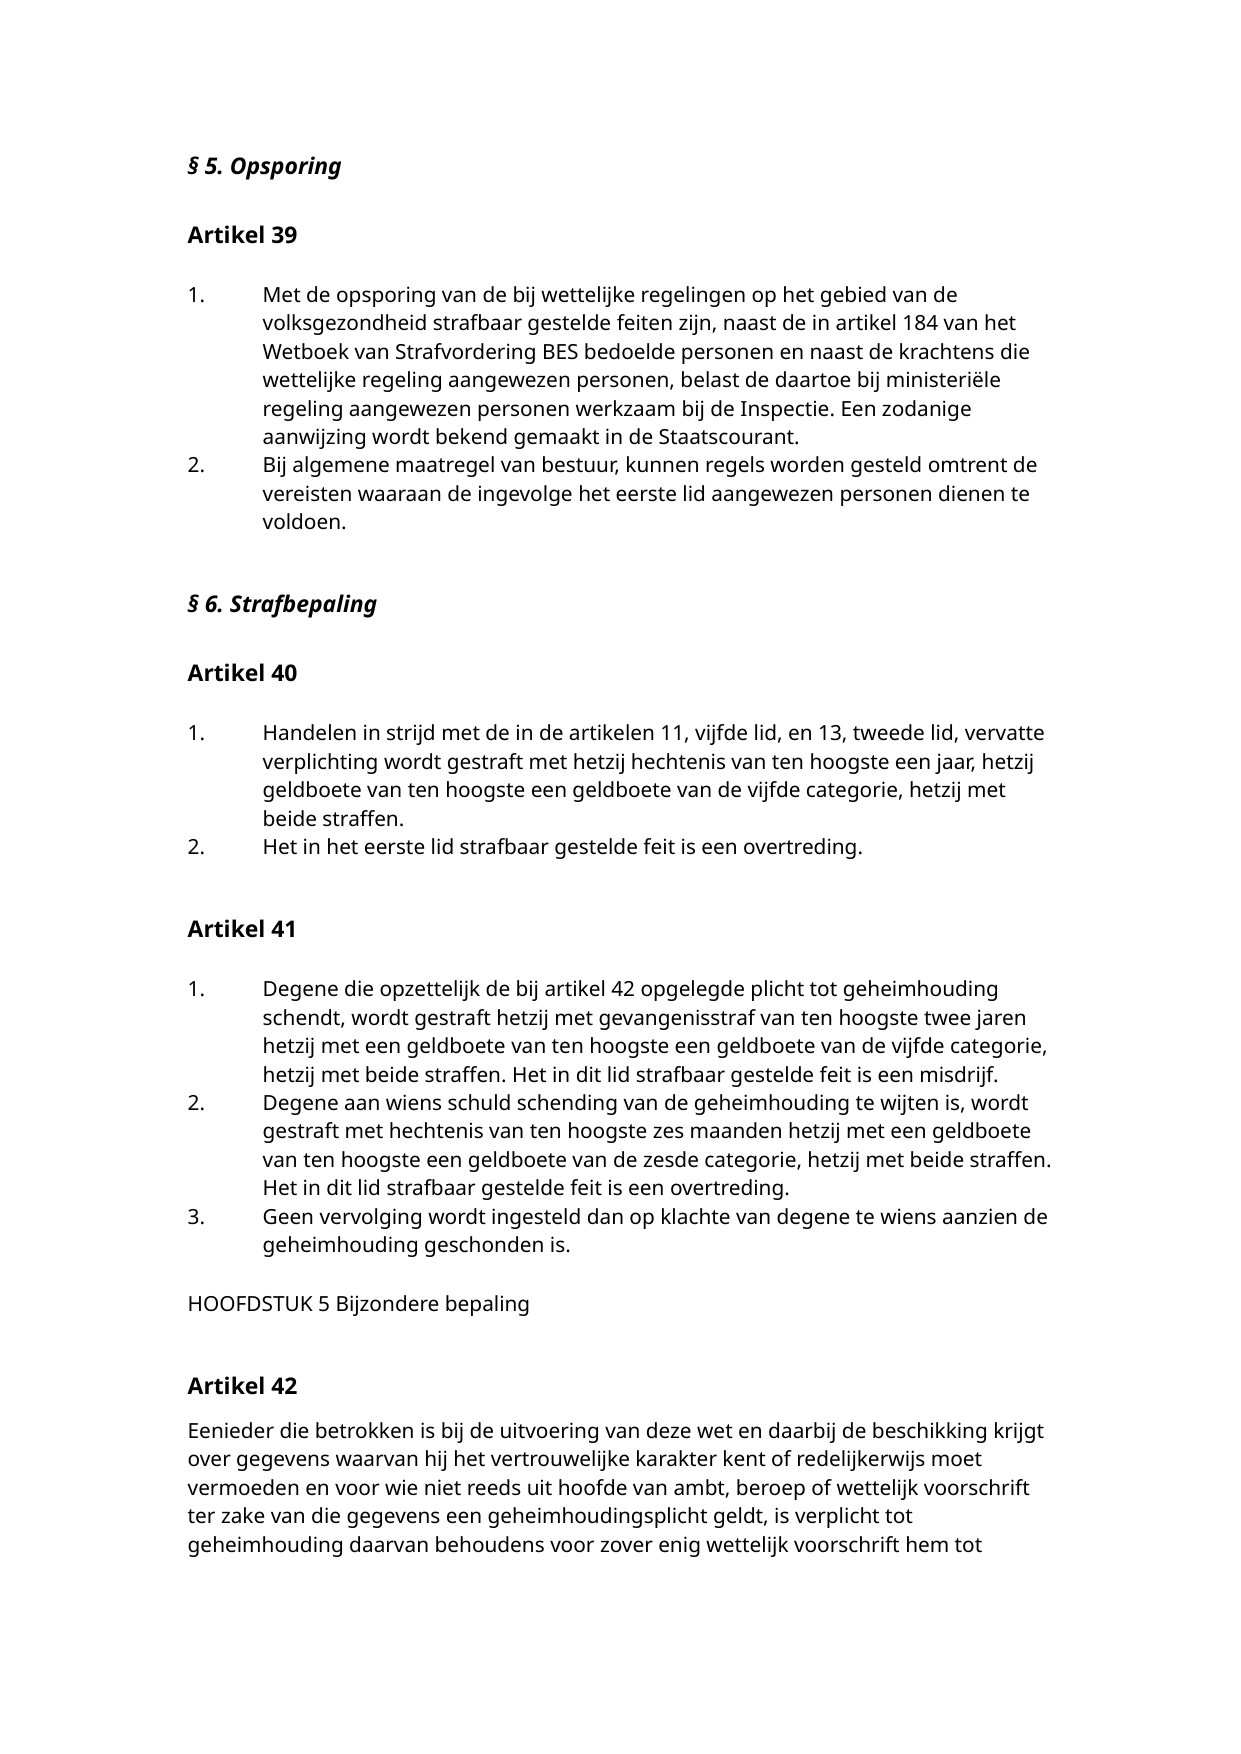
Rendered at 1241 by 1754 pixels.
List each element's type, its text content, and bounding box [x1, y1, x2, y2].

text Eenieder die betrokken is bij de uitvoering van deze wet en daarbij de beschikking krijgt over gegevens waarvan hij het vertrouwelijke karakter kent of redelijkerwijs moet vermoeden en voor wie niet reeds uit hoofde van ambt, beroep of wettelijk voorschrift ter zake van die gegevens een geheimhoudingsplicht geldt, is verplicht tot geheimhouding daarvan behoudens voor zover enig wettelijk voorschrift hem tot [187, 1416, 1053, 1558]
subtitle § 6. Strafbepaling [187, 588, 1053, 620]
list Het in het eerste lid strafbaar gestelde feit is een overtreding. [187, 832, 1053, 861]
list Geen vervolging wordt ingesteld dan op klachte van degene te wiens aanzien de geheimhouding geschonden is. [187, 1202, 1053, 1259]
subtitle Artikel 39 [187, 219, 1053, 250]
list Handelen in strijd met de in de artikelen 11, vijfde lid, en 13, tweede lid, vervatte verplichting wordt gestraft met hetzij hechtenis van ten hoogste een jaar, hetzij geldboete van ten hoogste een geldboete van de vijfde categorie, hetzij met beide straffen. [187, 718, 1053, 832]
list Degene aan wiens schuld schending van de geheimhouding te wijten is, wordt gestraft met hechtenis van ten hoogste zes maanden hetzij met een geldboete van ten hoogste een geldboete van de zesde categorie, hetzij met beide straffen. Het in dit lid strafbaar gestelde feit is een overtreding. [187, 1088, 1053, 1202]
subtitle § 5. Opsporing [187, 150, 1053, 181]
list Met de opsporing van de bij wettelijke regelingen op het gebied van de volksgezondheid strafbaar gestelde feiten zijn, naast de in artikel 184 van het Wetboek van Strafvordering BES bedoelde personen en naast de krachtens die wettelijke regeling aangewezen personen, belast de daartoe bij ministeriële regeling aangewezen personen werkzaam bij de Inspectie. Een zodanige aanwijzing wordt bekend gemaakt in de Staatscourant. [187, 280, 1053, 451]
subtitle Artikel 41 [187, 913, 1053, 944]
subtitle HOOFDSTUK 5 Bijzondere bepaling [187, 1289, 1053, 1317]
subtitle Artikel 40 [187, 657, 1053, 688]
subtitle Artikel 42 [187, 1370, 1053, 1401]
list Degene die opzettelijk de bij artikel 42 opgelegde plicht tot geheimhouding schendt, wordt gestraft hetzij met gevangenisstraf van ten hoogste twee jaren hetzij met een geldboete van ten hoogste een geldboete van de vijfde categorie, hetzij met beide straffen. Het in dit lid strafbaar gestelde feit is een misdrijf. [187, 974, 1053, 1088]
list Bij algemene maatregel van bestuur, kunnen regels worden gesteld omtrent de vereisten waaraan de ingevolge het eerste lid aangewezen personen dienen te voldoen. [187, 451, 1053, 536]
